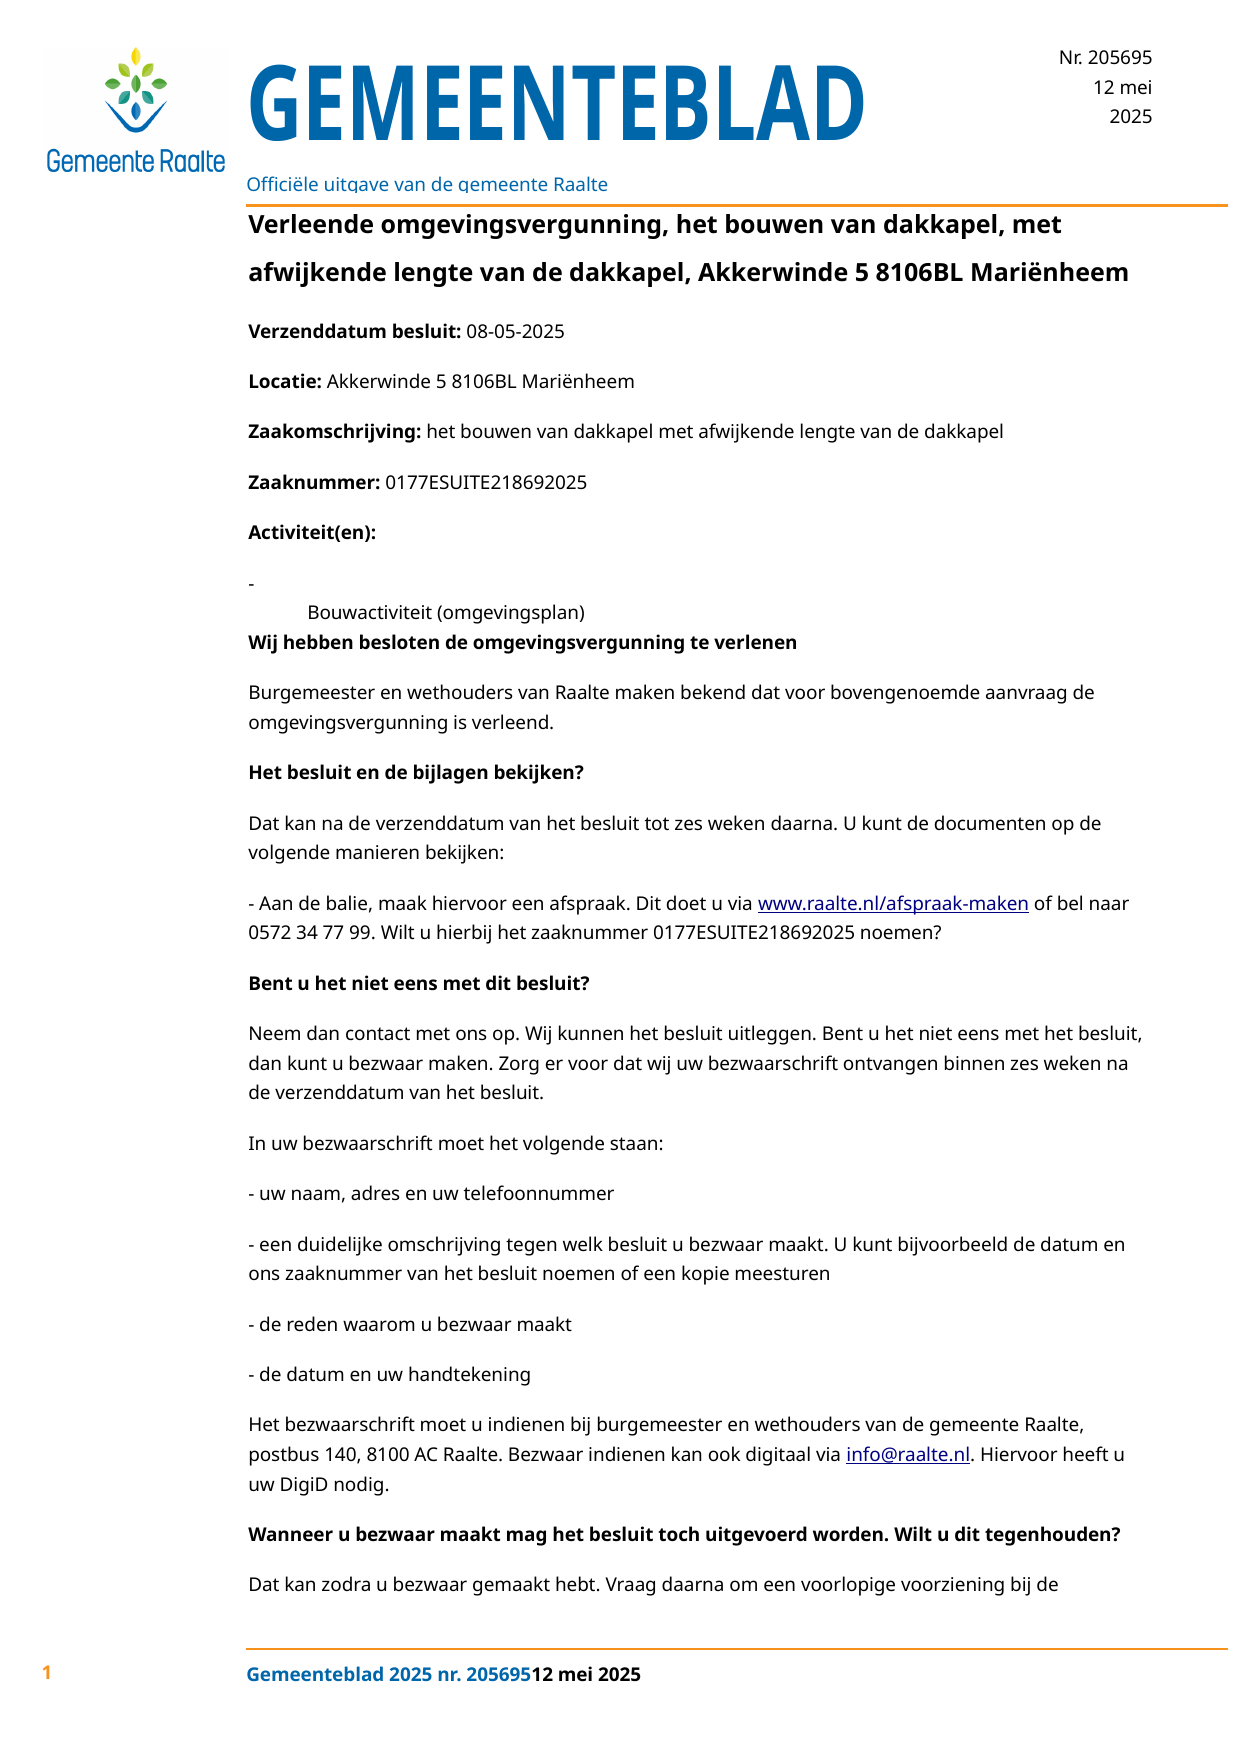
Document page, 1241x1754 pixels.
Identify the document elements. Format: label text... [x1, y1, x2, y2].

text Burgemeester en wethouders van Raalte maken bekend dat voor bovengenoemde aanvraag de omgevingsvergunning is verleend. [248, 679, 1152, 735]
text Neem dan contact met ons op. Wij kunnen het besluit uitleggen. Bent u het niet eens met het besluit, dan kunt u bezwaar maken. Zorg er voor dat wij uw bezwaarschrift ontvangen binnen zes weken na de verzenddatum van het besluit. [248, 1020, 1152, 1105]
text Het besluit en de bijlagen bekijken? [248, 759, 1152, 785]
text Verzenddatum besluit: 08-05-2025 [248, 318, 1152, 344]
text Activiteit(en): [248, 519, 1152, 545]
text - Aan de balie, maak hiervoor een afspraak. Dit doet u via www.raalte.nl/afspraak-maken of bel naar 0572 34 77 99. Wilt u hierbij het zaaknummer 0177ESUITE218692025 noemen? [248, 890, 1152, 945]
text Zaaknummer: 0177ESUITE218692025 [248, 469, 1152, 495]
text - de datum en uw handtekening [248, 1361, 1152, 1387]
picture [41, 47, 231, 172]
text Wij hebben besloten de omgevingsvergunning te verlenen [248, 629, 1152, 655]
text - een duidelijke omschrijving tegen welk besluit u bezwaar maakt. U kunt bijvoorbeeld de datum en ons zaaknummer van het besluit noemen of een kopie meesturen [248, 1231, 1152, 1286]
text Locatie: Akkerwinde 5 8106BL Mariënheem [248, 368, 1152, 394]
text - uw naam, adres en uw telefoonnummer [248, 1180, 1152, 1206]
text Zaakomschrijving: het bouwen van dakkapel met afwijkende lengte van de dakkapel [248, 419, 1152, 444]
list Bouwactiviteit (omgevingsplan) [248, 599, 1152, 625]
text Dat kan zodra u bezwaar gemaakt hebt. Vraag daarna om een voorlopige voorziening bij de [248, 1572, 1152, 1597]
text In uw bezwaarschrift moet het volgende staan: [248, 1130, 1152, 1156]
text Het bezwaarschrift moet u indienen bij burgemeester en wethouders van de gemeente Raalte, postbus 140, 8100 AC Raalte. Bezwaar indienen kan ook digitaal via info@raalte.nl. Hiervoor heeft u uw DigiD nodig. [248, 1412, 1152, 1497]
text Wanneer u bezwaar maakt mag het besluit toch uitgevoerd worden. Wilt u dit tegenhouden? [248, 1521, 1152, 1547]
text - de reden waarom u bezwaar maakt [248, 1311, 1152, 1337]
text Dat kan na de verzenddatum van het besluit tot zes weken daarna. U kunt de documenten op de volgende manieren bekijken: [248, 810, 1152, 865]
text Verleende omgevingsvergunning, het bouwen van dakkapel, met afwijkende lengte van de dakkapel, Akkerwinde 5 8106BL Mariënheem [248, 207, 1152, 288]
text Bent u het niet eens met dit besluit? [248, 970, 1152, 996]
